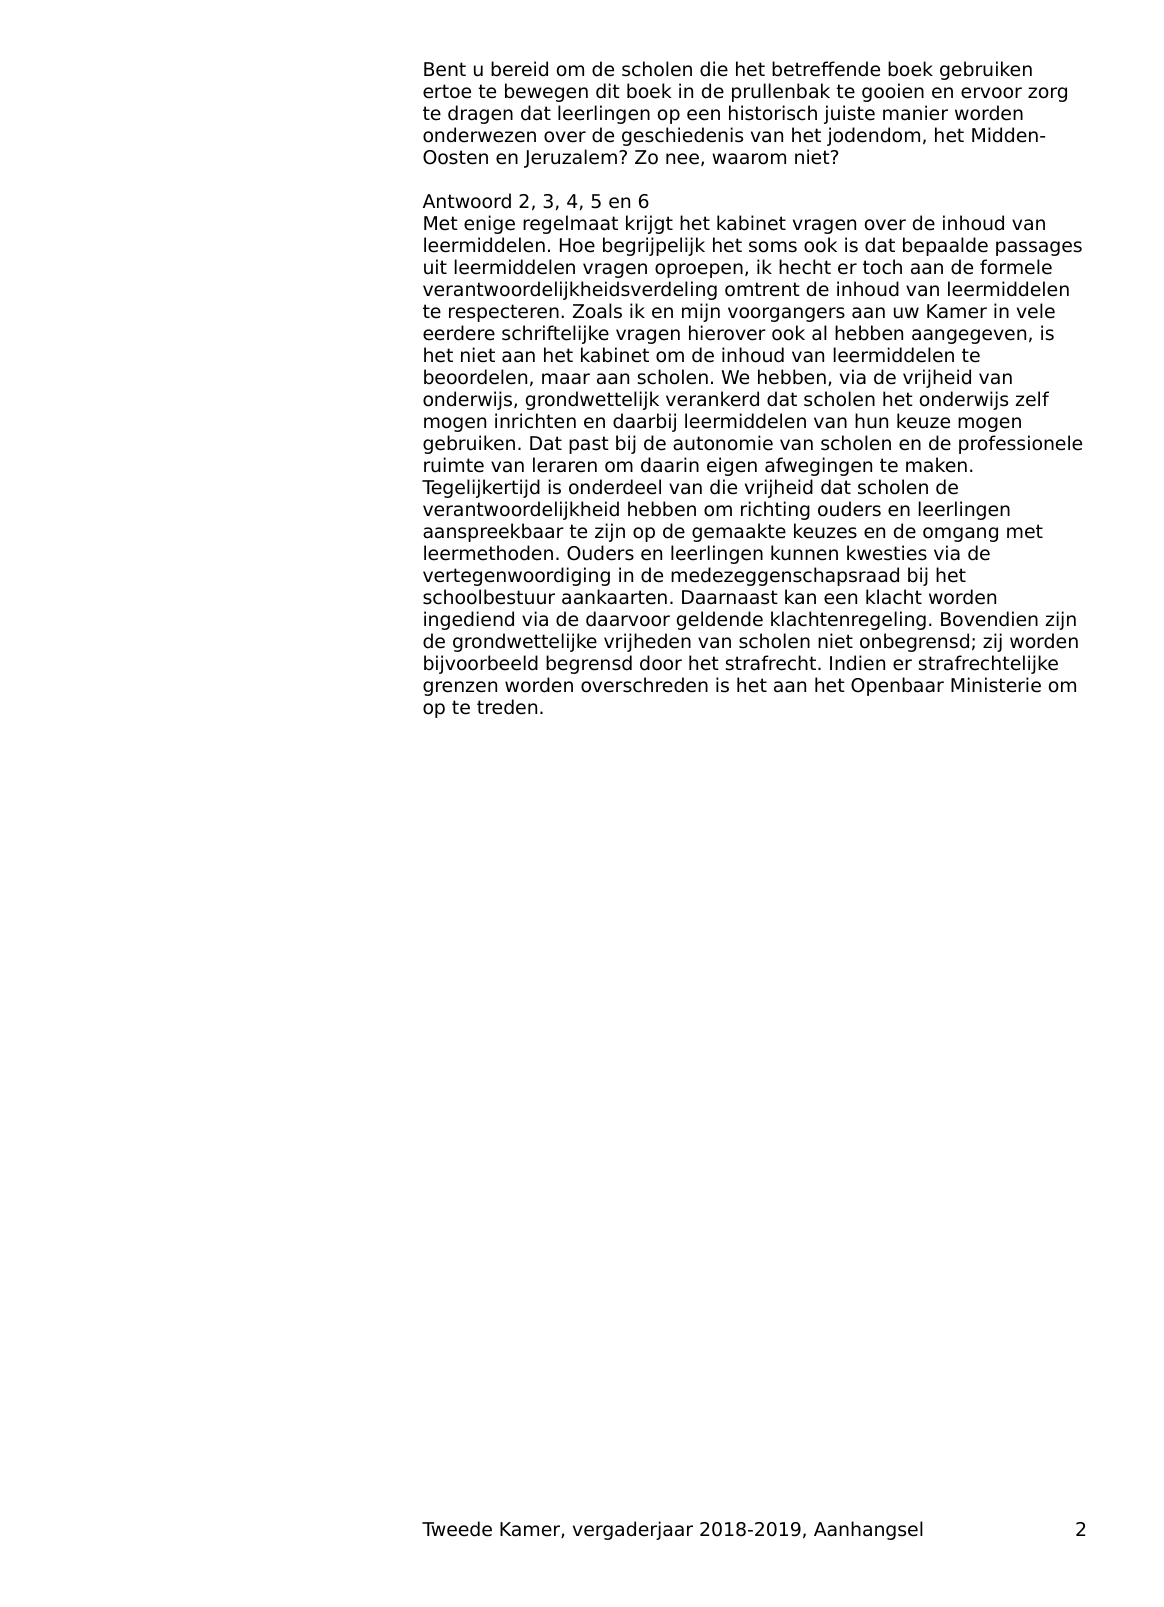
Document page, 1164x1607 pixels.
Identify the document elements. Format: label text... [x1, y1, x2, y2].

text Bent u bereid om de scholen die het betreffende boek gebruiken ertoe te bewegen dit boek in de prullenbak te gooien en ervoor zorg te dragen dat leerlingen op een historisch juiste manier worden onderwezen over de geschiedenis van het jodendom, het Midden-Oosten en Jeruzalem? Zo nee, waarom niet? [422, 59, 1087, 169]
text Met enige regelmaat krijgt het kabinet vragen over de inhoud van leermiddelen. Hoe begrijpelijk het soms ook is dat bepaalde passages uit leermiddelen vragen oproepen, ik hecht er toch aan de formele verantwoordelijkheidsverdeling omtrent de inhoud van leermiddelen te respecteren. Zoals ik en mijn voorgangers aan uw Kamer in vele eerdere schriftelijke vragen hierover ook al hebben aangegeven, is het niet aan het kabinet om de inhoud van leermiddelen te beoordelen, maar aan scholen. We hebben, via de vrijheid van onderwijs, grondwettelijk verankerd dat scholen het onderwijs zelf mogen inrichten en daarbij leermiddelen van hun keuze mogen gebruiken. Dat past bij de autonomie van scholen en de professionele ruimte van leraren om daarin eigen afwegingen te maken. Tegelijkertijd is onderdeel van die vrijheid dat scholen de verantwoordelijkheid hebben om richting ouders en leerlingen aanspreekbaar te zijn op de gemaakte keuzes en de omgang met leermethoden. Ouders en leerlingen kunnen kwesties via de vertegenwoordiging in de medezeggenschapsraad bij het schoolbestuur aankaarten. Daarnaast kan een klacht worden ingediend via de daarvoor geldende klachtenregeling. Bovendien zijn de grondwettelijke vrijheden van scholen niet onbegrensd; zij worden bijvoorbeeld begrensd door het strafrecht. Indien er strafrechtelijke grenzen worden overschreden is het aan het Openbaar Ministerie om op te treden. [422, 213, 1087, 719]
text Antwoord 2, 3, 4, 5 en 6 [422, 191, 1087, 213]
